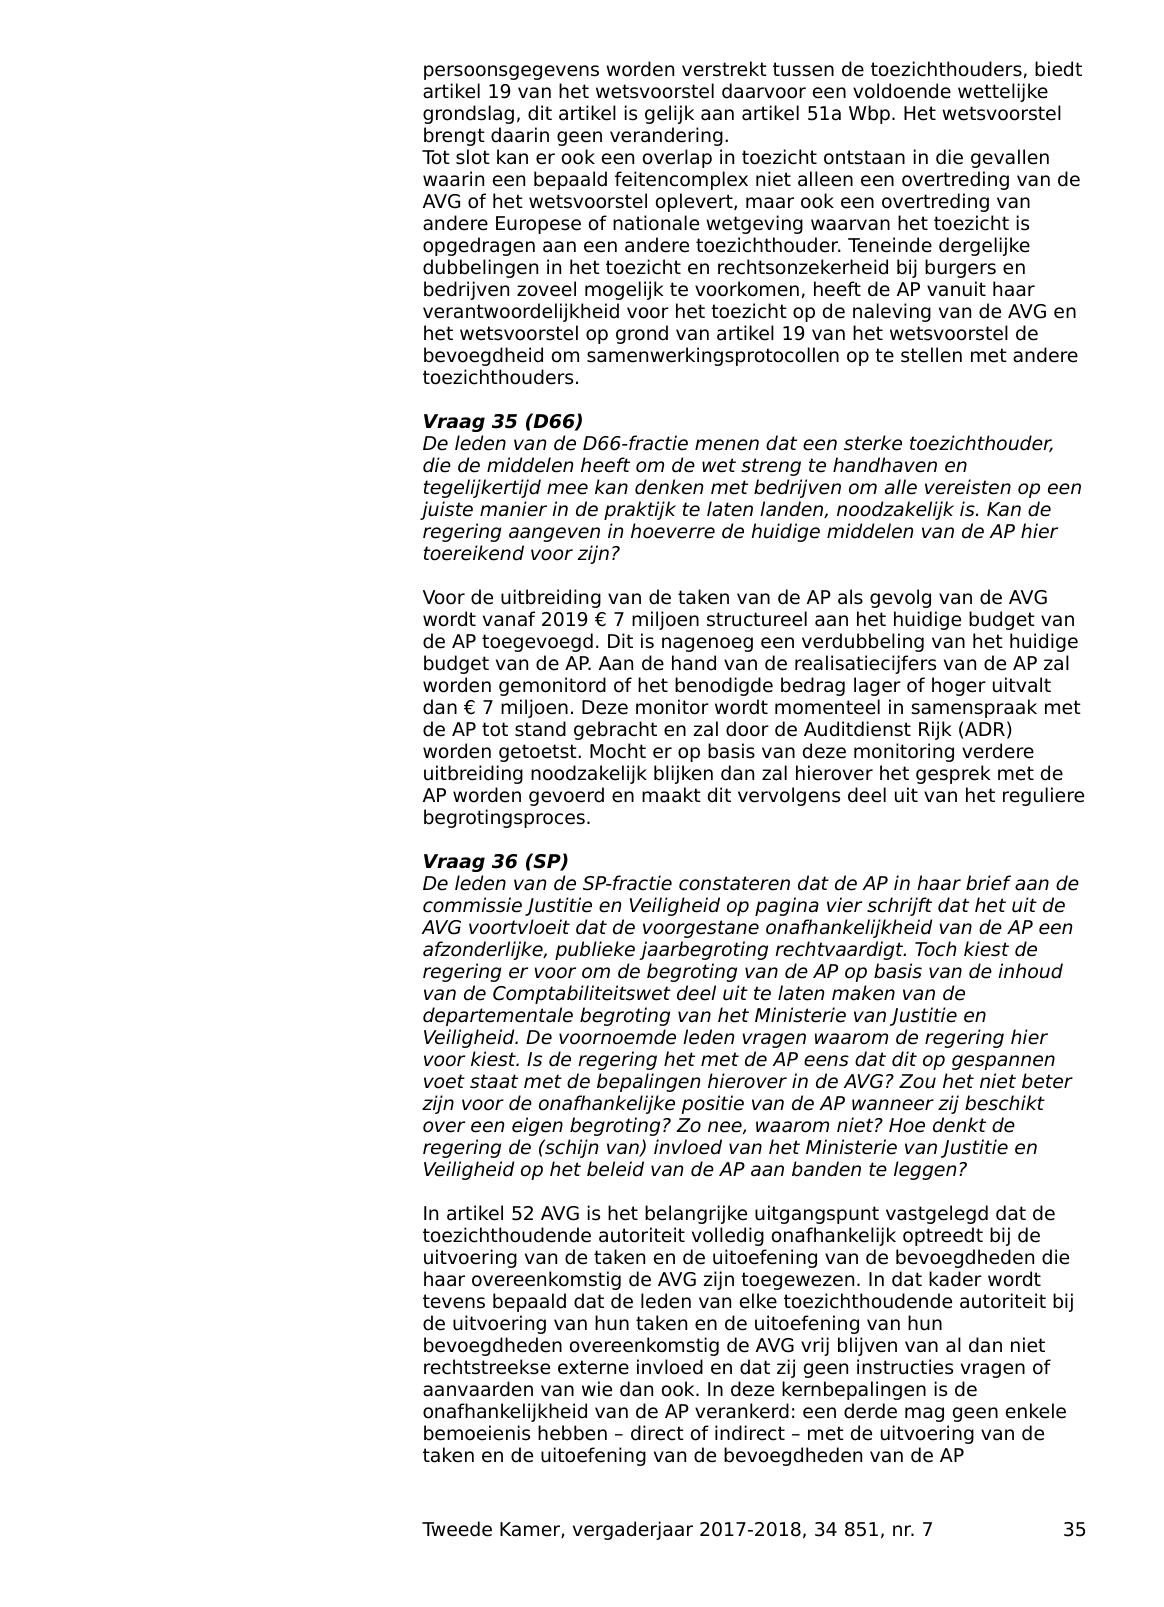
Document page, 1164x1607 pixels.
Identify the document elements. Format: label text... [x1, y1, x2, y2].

text Vraag 35 (D66) [422, 411, 1087, 433]
text Tot slot kan er ook een overlap in toezicht ontstaan in die gevallen waarin een bepaald feitencomplex niet alleen een overtreding van de AVG of het wetsvoorstel oplevert, maar ook een overtreding van andere Europese of nationale wetgeving waarvan het toezicht is opgedragen aan een andere toezichthouder. Teneinde dergelijke dubbelingen in het toezicht en rechtsonzekerheid bij burgers en bedrijven zoveel mogelijk te voorkomen, heeft de AP vanuit haar verantwoordelijkheid voor het toezicht op de naleving van de AVG en het wetsvoorstel op grond van artikel 19 van het wetsvoorstel de bevoegdheid om samenwerkingsprotocollen op te stellen met andere toezichthouders. [422, 147, 1087, 389]
text Vraag 36 (SP) [422, 851, 1087, 873]
text De leden van de D66-fractie menen dat een sterke toezichthouder, die de middelen heeft om de wet streng te handhaven en tegelijkertijd mee kan denken met bedrijven om alle vereisten op een juiste manier in de praktijk te laten landen, noodzakelijk is. Kan de regering aangeven in hoeverre de huidige middelen van de AP hier toereikend voor zijn? [422, 433, 1087, 565]
text Voor de uitbreiding van de taken van de AP als gevolg van de AVG wordt vanaf 2019 € 7 miljoen structureel aan het huidige budget van de AP toegevoegd. Dit is nagenoeg een verdubbeling van het huidige budget van de AP. Aan de hand van de realisatiecijfers van de AP zal worden gemonitord of het benodigde bedrag lager of hoger uitvalt dan € 7 miljoen. Deze monitor wordt momenteel in samenspraak met de AP tot stand gebracht en zal door de Auditdienst Rijk (ADR) worden getoetst. Mocht er op basis van deze monitoring verdere uitbreiding noodzakelijk blijken dan zal hierover het gesprek met de AP worden gevoerd en maakt dit vervolgens deel uit van het reguliere begrotingsproces. [422, 587, 1087, 829]
text persoonsgegevens worden verstrekt tussen de toezichthouders, biedt artikel 19 van het wetsvoorstel daarvoor een voldoende wettelijke grondslag, dit artikel is gelijk aan artikel 51a Wbp. Het wetsvoorstel brengt daarin geen verandering. [422, 59, 1087, 147]
text In artikel 52 AVG is het belangrijke uitgangspunt vastgelegd dat de toezichthoudende autoriteit volledig onafhankelijk optreedt bij de uitvoering van de taken en de uitoefening van de bevoegdheden die haar overeenkomstig de AVG zijn toegewezen. In dat kader wordt tevens bepaald dat de leden van elke toezichthoudende autoriteit bij de uitvoering van hun taken en de uitoefening van hun bevoegdheden overeenkomstig de AVG vrij blijven van al dan niet rechtstreekse externe invloed en dat zij geen instructies vragen of aanvaarden van wie dan ook. In deze kernbepalingen is de onafhankelijkheid van de AP verankerd: een derde mag geen enkele bemoeienis hebben – direct of indirect – met de uitvoering van de taken en de uitoefening van de bevoegdheden van de AP [422, 1203, 1087, 1467]
text De leden van de SP-fractie constateren dat de AP in haar brief aan de commissie Justitie en Veiligheid op pagina vier schrijft dat het uit de AVG voortvloeit dat de voorgestane onafhankelijkheid van de AP een afzonderlijke, publieke jaarbegroting rechtvaardigt. Toch kiest de regering er voor om de begroting van de AP op basis van de inhoud van de Comptabiliteitswet deel uit te laten maken van de departementale begroting van het Ministerie van Justitie en Veiligheid. De voornoemde leden vragen waarom de regering hier voor kiest. Is de regering het met de AP eens dat dit op gespannen voet staat met de bepalingen hierover in de AVG? Zou het niet beter zijn voor de onafhankelijke positie van de AP wanneer zij beschikt over een eigen begroting? Zo nee, waarom niet? Hoe denkt de regering de (schijn van) invloed van het Ministerie van Justitie en Veiligheid op het beleid van de AP aan banden te leggen? [422, 873, 1087, 1181]
